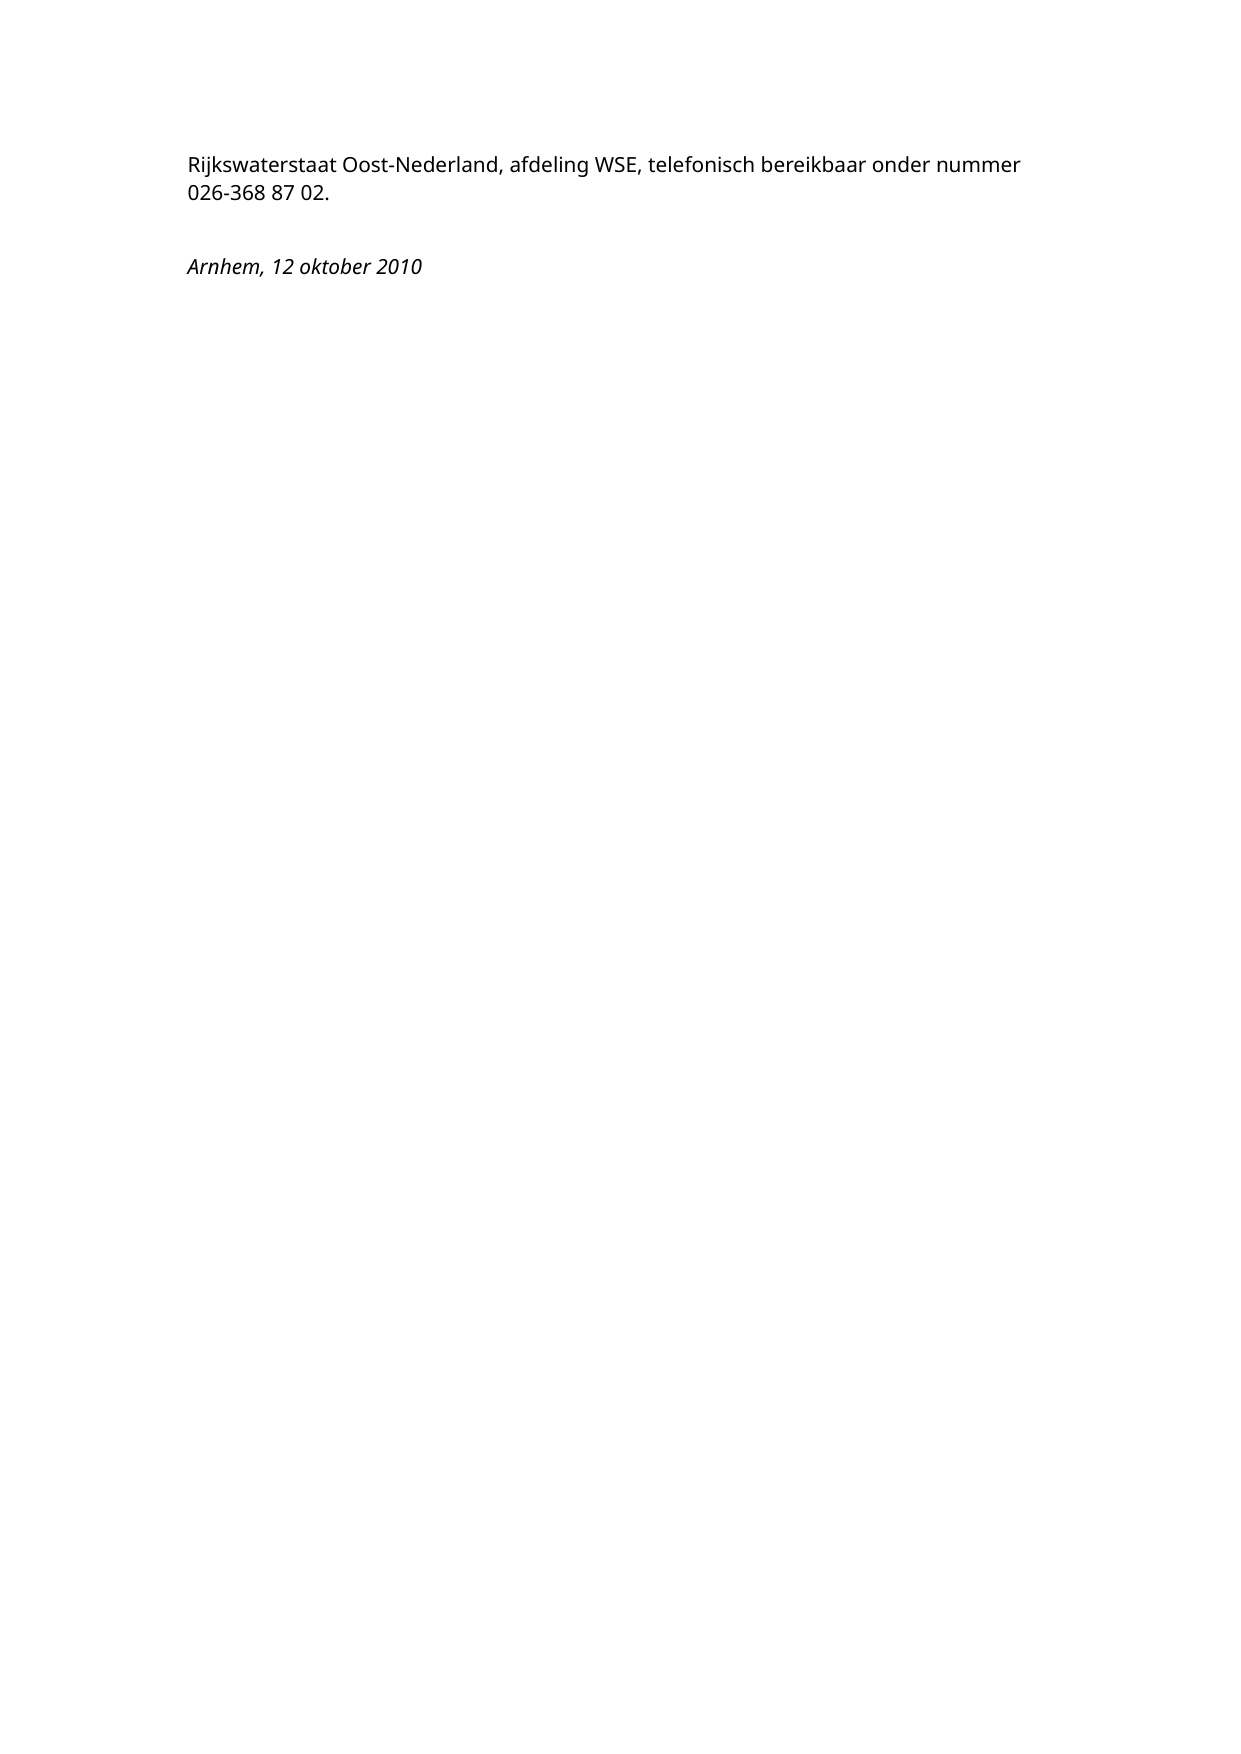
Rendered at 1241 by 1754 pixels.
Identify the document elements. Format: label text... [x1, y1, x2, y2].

text Rijkswaterstaat Oost-Nederland, afdeling WSE, telefonisch bereikbaar onder nummer 026-368 87 02. [187, 150, 1053, 207]
text Arnhem, 12 oktober 2010 [187, 252, 1053, 280]
